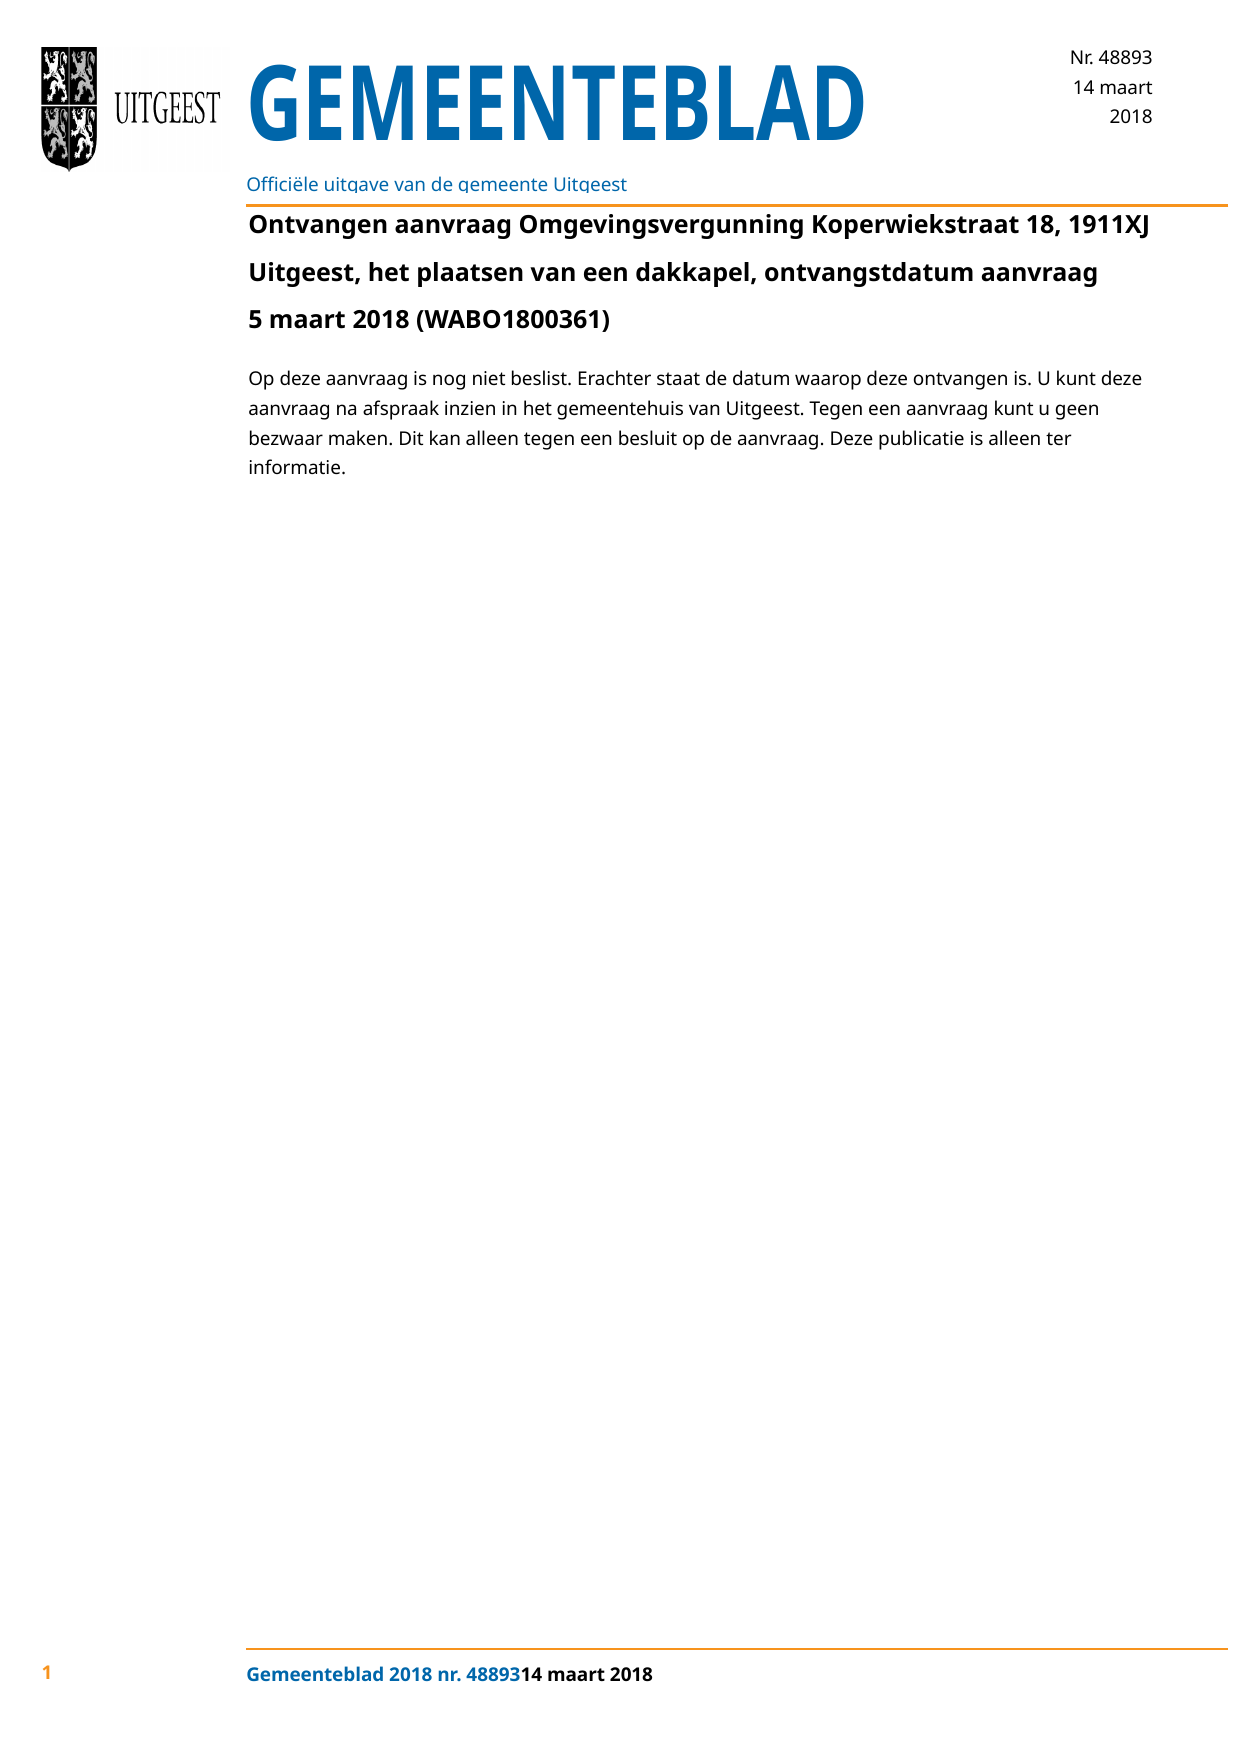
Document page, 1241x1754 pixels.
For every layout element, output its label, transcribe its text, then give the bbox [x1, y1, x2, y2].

text Ontvangen aanvraag Omgevingsvergunning Koperwiekstraat 18, 1911XJ Uitgeest, het plaatsen van een dakkapel, ontvangstdatum aanvraag 5 maart 2018 (WABO1800361) [248, 207, 1152, 336]
picture [41, 47, 231, 172]
text Op deze aanvraag is nog niet beslist. Erachter staat de datum waarop deze ontvangen is. U kunt deze aanvraag na afspraak inzien in het gemeentehuis van Uitgeest. Tegen een aanvraag kunt u geen bezwaar maken. Dit kan alleen tegen een besluit op de aanvraag. Deze publicatie is alleen ter informatie. [248, 366, 1152, 480]
